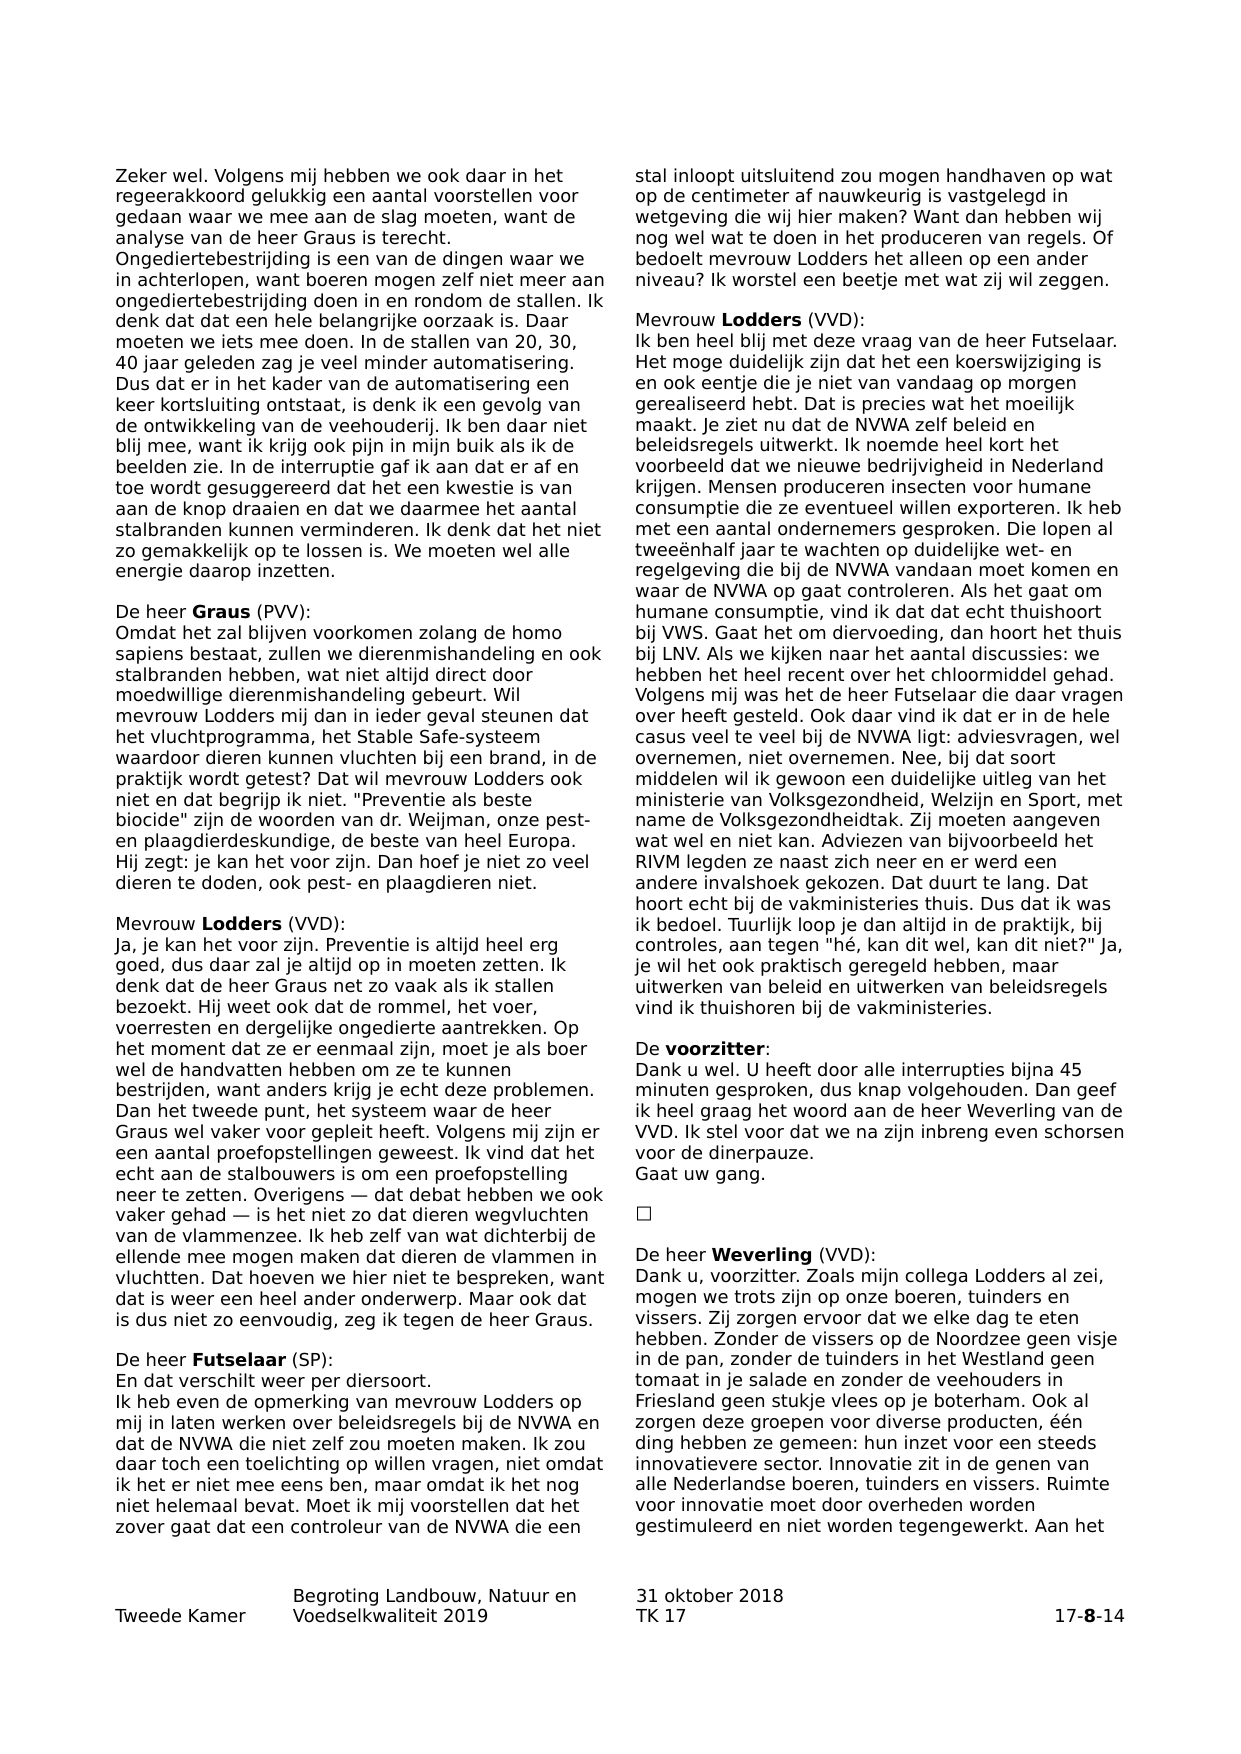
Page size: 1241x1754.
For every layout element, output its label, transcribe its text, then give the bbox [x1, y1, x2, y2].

text Ja, je kan het voor zijn. Preventie is altijd heel erg goed, dus daar zal je altijd op in moeten zetten. Ik denk dat de heer Graus net zo vaak als ik stallen bezoekt. Hij weet ook dat de rommel, het voer, voerresten en dergelijke ongedierte aantrekken. Op het moment dat ze er eenmaal zijn, moet je als boer wel de handvatten hebben om ze te kunnen bestrijden, want anders krijg je echt deze problemen. [115, 934, 605, 1101]
text De heer Futselaar (SP): [115, 1350, 605, 1371]
text Zeker wel. Volgens mij hebben we ook daar in het regeerakkoord gelukkig een aantal voorstellen voor gedaan waar we mee aan de slag moeten, want de analyse van de heer Graus is terecht. Ongediertebestrijding is een van de dingen waar we in achterlopen, want boeren mogen zelf niet meer aan ongediertebestrijding doen in en rondom de stallen. Ik denk dat dat een hele belangrijke oorzaak is. Daar moeten we iets mee doen. In de stallen van 20, 30, 40 jaar geleden zag je veel minder automatisering. Dus dat er in het kader van de automatisering een keer kortsluiting ontstaat, is denk ik een gevolg van de ontwikkeling van de veehouderij. Ik ben daar niet blij mee, want ik krijg ook pijn in mijn buik als ik de beelden zie. In de interruptie gaf ik aan dat er af en toe wordt gesuggereerd dat het een kwestie is van aan de knop draaien en dat we daarmee het aantal stalbranden kunnen verminderen. Ik denk dat het niet zo gemakkelijk op te lossen is. We moeten wel alle energie daarop inzetten. [115, 165, 605, 582]
text De voorzitter: [635, 1038, 1125, 1059]
text Mevrouw Lodders (VVD): [115, 913, 605, 934]
text Dan het tweede punt, het systeem waar de heer Graus wel vaker voor gepleit heeft. Volgens mij zijn er een aantal proefopstellingen geweest. Ik vind dat het echt aan de stalbouwers is om een proefopstelling neer te zetten. Overigens — dat debat hebben we ook vaker gehad — is het niet zo dat dieren wegvluchten van de vlammenzee. Ik heb zelf van wat dichterbij de ellende mee mogen maken dat dieren de vlammen in vluchtten. Dat hoeven we hier niet te bespreken, want dat is weer een heel ander onderwerp. Maar ook dat is dus niet zo eenvoudig, zeg ik tegen de heer Graus. [115, 1101, 605, 1330]
text De heer Weverling (VVD): [635, 1245, 1125, 1266]
text Dank u, voorzitter. Zoals mijn collega Lodders al zei, mogen we trots zijn op onze boeren, tuinders en vissers. Zij zorgen ervoor dat we elke dag te eten hebben. Zonder de vissers op de Noordzee geen visje in de pan, zonder de tuinders in het Westland geen tomaat in je salade en zonder de veehouders in Friesland geen stukje vlees op je boterham. Ook al zorgen deze groepen voor diverse producten, één ding hebben ze gemeen: hun inzet voor een steeds innovatievere sector. Innovatie zit in de genen van alle Nederlandse boeren, tuinders en vissers. Ruimte voor innovatie moet door overheden worden gestimuleerd en niet worden tegengewerkt. Aan het [635, 1266, 1125, 1537]
text Ik heb even de opmerking van mevrouw Lodders op mij in laten werken over beleidsregels bij de NVWA en dat de NVWA die niet zelf zou moeten maken. Ik zou daar toch een toelichting op willen vragen, niet omdat ik het er niet mee eens ben, maar omdat ik het nog niet helemaal bevat. Moet ik mij voorstellen dat het zover gaat dat een controleur van de NVWA die een [115, 1392, 605, 1537]
text Ik ben heel blij met deze vraag van de heer Futselaar. Het moge duidelijk zijn dat het een koerswijziging is en ook eentje die je niet van vandaag op morgen gerealiseerd hebt. Dat is precies wat het moeilijk maakt. Je ziet nu dat de NVWA zelf beleid en beleidsregels uitwerkt. Ik noemde heel kort het voorbeeld dat we nieuwe bedrijvigheid in Nederland krijgen. Mensen produceren insecten voor humane consumptie die ze eventueel willen exporteren. Ik heb met een aantal ondernemers gesproken. Die lopen al tweeënhalf jaar te wachten op duidelijke wet- en regelgeving die bij de NVWA vandaan moet komen en waar de NVWA op gaat controleren. Als het gaat om humane consumptie, vind ik dat dat echt thuishoort bij VWS. Gaat het om diervoeding, dan hoort het thuis bij LNV. Als we kijken naar het aantal discussies: we hebben het heel recent over het chloormiddel gehad. Volgens mij was het de heer Futselaar die daar vragen over heeft gesteld. Ook daar vind ik dat er in de hele casus veel te veel bij de NVWA ligt: adviesvragen, wel overnemen, niet overnemen. Nee, bij dat soort middelen wil ik gewoon een duidelijke uitleg van het ministerie van Volksgezondheid, Welzijn en Sport, met name de Volksgezondheidtak. Zij moeten aangeven wat wel en niet kan. Adviezen van bijvoorbeeld het RIVM legden ze naast zich neer en er werd een andere invalshoek gekozen. Dat duurt te lang. Dat hoort echt bij de vakministeries thuis. Dus dat ik was ik bedoel. Tuurlijk loop je dan altijd in de praktijk, bij controles, aan tegen "hé, kan dit wel, kan dit niet?" Ja, je wil het ook praktisch geregeld hebben, maar uitwerken van beleid en uitwerken van beleidsregels vind ik thuishoren bij de vakministeries. [635, 331, 1125, 1018]
text De heer Graus (PVV): [115, 602, 605, 623]
text stal inloopt uitsluitend zou mogen handhaven op wat op de centimeter af nauwkeurig is vastgelegd in wetgeving die wij hier maken? Want dan hebben wij nog wel wat te doen in het produceren van regels. Of bedoelt mevrouw Lodders het alleen op een ander niveau? Ik worstel een beetje met wat zij wil zeggen. [635, 165, 1125, 290]
text Gaat uw gang. [635, 1163, 1125, 1184]
text Omdat het zal blijven voorkomen zolang de homo sapiens bestaat, zullen we dierenmishandeling en ook stalbranden hebben, wat niet altijd direct door moedwillige dierenmishandeling gebeurt. Wil mevrouw Lodders mij dan in ieder geval steunen dat het vluchtprogramma, het Stable Safe-systeem waardoor dieren kunnen vluchten bij een brand, in de praktijk wordt getest? Dat wil mevrouw Lodders ook niet en dat begrijp ik niet. "Preventie als beste biocide" zijn de woorden van dr. Weijman, onze pest- en plaagdierdeskundige, de beste van heel Europa. Hij zegt: je kan het voor zijn. Dan hoef je niet zo veel dieren te doden, ook pest- en plaagdieren niet. [115, 623, 605, 893]
text Dank u wel. U heeft door alle interrupties bijna 45 minuten gesproken, dus knap volgehouden. Dan geef ik heel graag het woord aan de heer Weverling van de VVD. Ik stel voor dat we na zijn inbreng even schorsen voor de dinerpauze. [635, 1059, 1125, 1163]
text Mevrouw Lodders (VVD): [635, 310, 1125, 331]
text En dat verschilt weer per diersoort. [115, 1371, 605, 1392]
text ⬜ [635, 1204, 1125, 1225]
